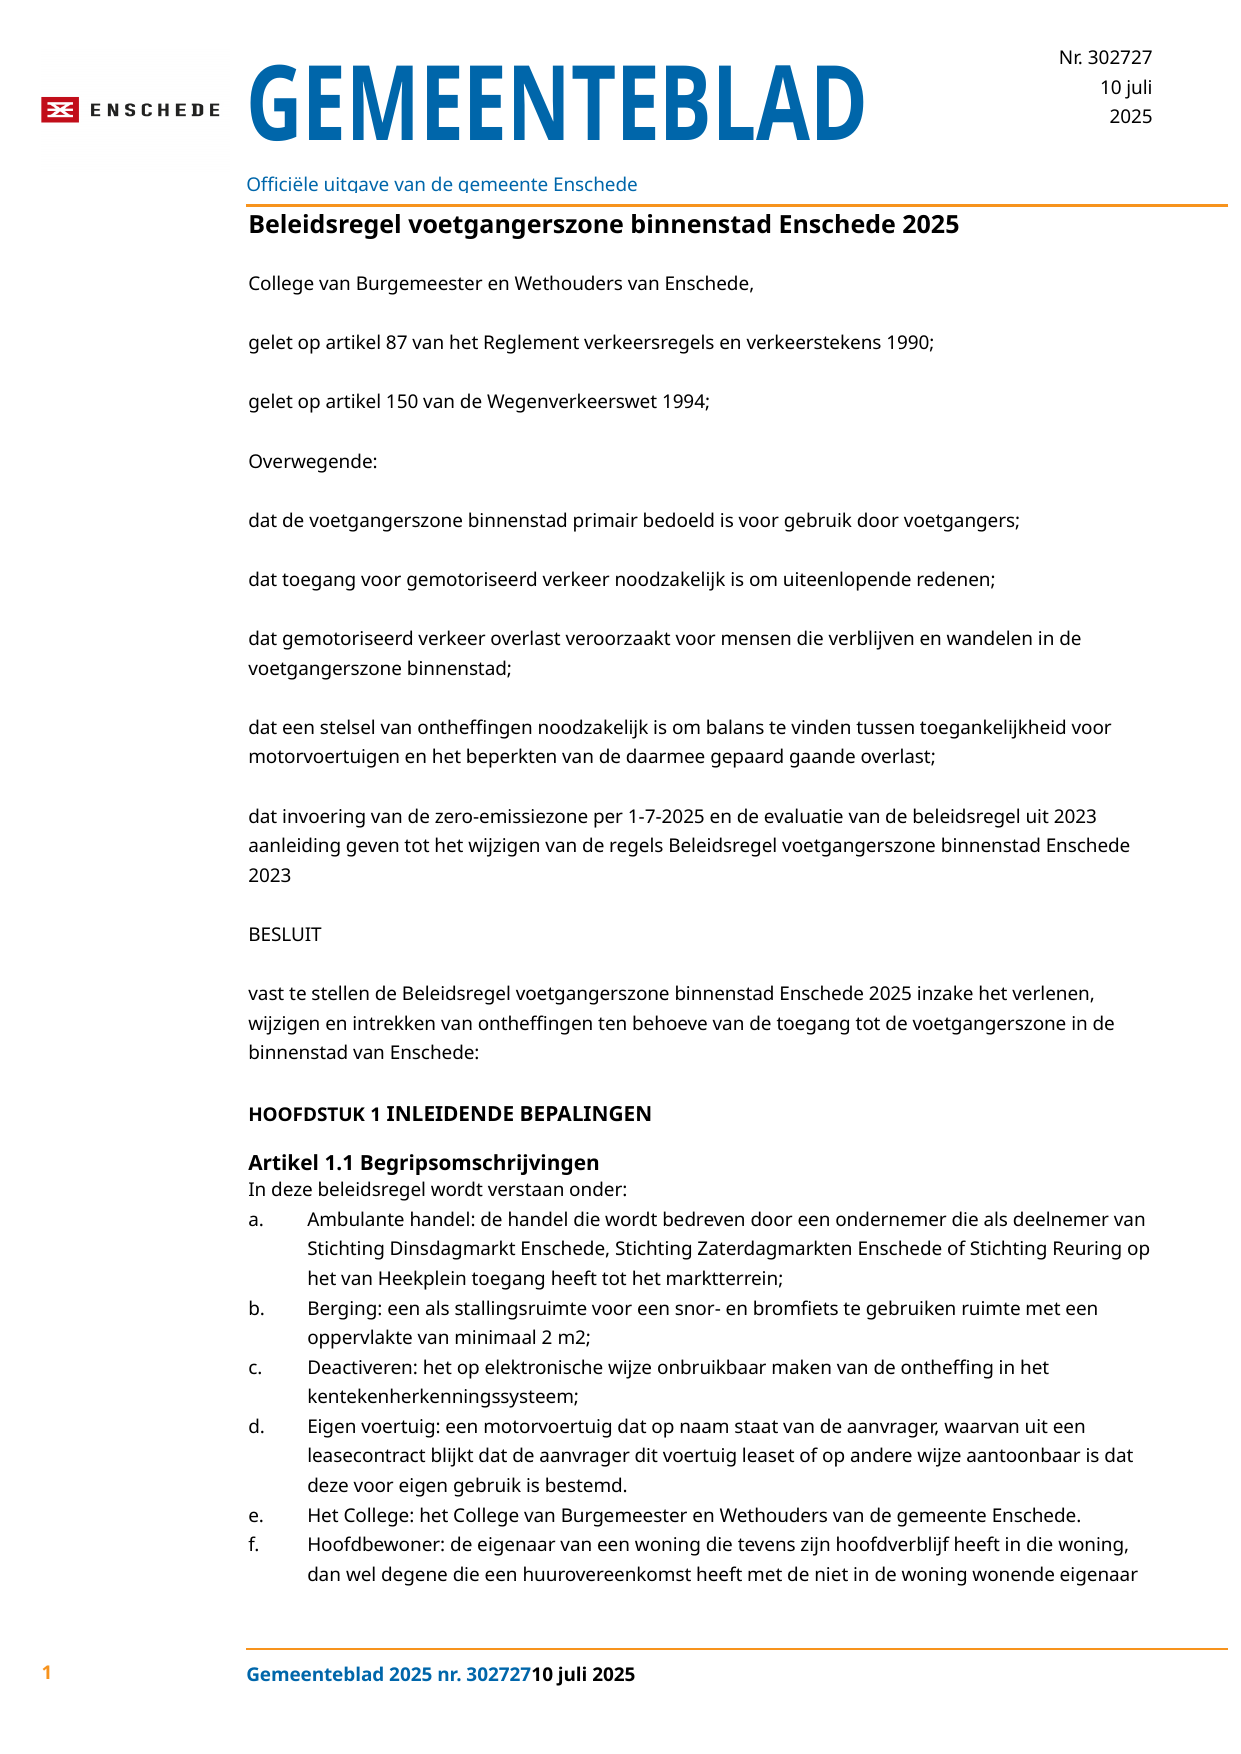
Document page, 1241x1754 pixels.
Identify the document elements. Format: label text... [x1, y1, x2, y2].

list Eigen voertuig: een motorvoertuig dat op naam staat van de aanvrager, waarvan uit een leasecontract blijkt dat de aanvrager dit voertuig leaset of op andere wijze aantoonbaar is dat deze voor eigen gebruik is bestemd. [248, 1413, 1152, 1498]
list Deactiveren: het op elektronische wijze onbruikbaar maken van de ontheffing in het kentekenherkenningssysteem; [248, 1354, 1152, 1409]
list Ambulante handel: de handel die wordt bedreven door een ondernemer die als deelnemer van Stichting Dinsdagmarkt Enschede, Stichting Zaterdagmarkten Enschede of Stichting Reuring op het van Heekplein toegang heeft tot het marktterrein; [248, 1206, 1152, 1291]
text In deze beleidsregel wordt verstaan onder: [248, 1176, 1152, 1202]
text dat toegang voor gemotoriseerd verkeer noodzakelijk is om uiteenlopende redenen; [248, 566, 1152, 592]
text Overwegende: [248, 448, 1152, 473]
text dat een stelsel van ontheffingen noodzakelijk is om balans te vinden tussen toegankelijkheid voor motorvoertuigen en het beperkten van de daarmee gepaard gaande overlast; [248, 714, 1152, 769]
text gelet op artikel 150 van de Wegenverkeerswet 1994; [248, 389, 1152, 414]
text dat invoering van de zero-emissiezone per 1-7-2025 en de evaluatie van de beleidsregel uit 2023 aanleiding geven tot het wijzigen van de regels Beleidsregel voetgangerszone binnenstad Enschede 2023 [248, 803, 1152, 888]
text gelet op artikel 87 van het Reglement verkeersregels en verkeerstekens 1990; [248, 329, 1152, 355]
text Beleidsregel voetgangerszone binnenstad Enschede 2025 [248, 207, 1152, 241]
text vast te stellen de Beleidsregel voetgangerszone binnenstad Enschede 2025 inzake het verlenen, wijzigen en intrekken van ontheffingen ten behoeve van de toegang tot de voetgangerszone in de binnenstad van Enschede: [248, 980, 1152, 1065]
picture [41, 47, 231, 172]
text BESLUIT [248, 921, 1152, 947]
text HOOFDSTUK 1 INLEIDENDE BEPALINGEN [248, 1099, 1152, 1127]
text Artikel 1.1 Begripsomschrijvingen [248, 1148, 1152, 1176]
text College van Burgemeester en Wethouders van Enschede, [248, 270, 1152, 296]
list Het College: het College van Burgemeester en Wethouders van de gemeente Enschede. [248, 1502, 1152, 1527]
text dat de voetgangerszone binnenstad primair bedoeld is voor gebruik door voetgangers; [248, 507, 1152, 533]
text dat gemotoriseerd verkeer overlast veroorzaakt voor mensen die verblijven en wandelen in de voetgangerszone binnenstad; [248, 625, 1152, 681]
list Berging: een als stallingsruimte voor een snor- en bromfiets te gebruiken ruimte met een oppervlakte van minimaal 2 m2; [248, 1295, 1152, 1350]
list Hoofdbewoner: de eigenaar van een woning die tevens zijn hoofdverblijf heeft in die woning, dan wel degene die een huurovereenkomst heeft met de niet in de woning wonende eigenaar [248, 1531, 1152, 1587]
